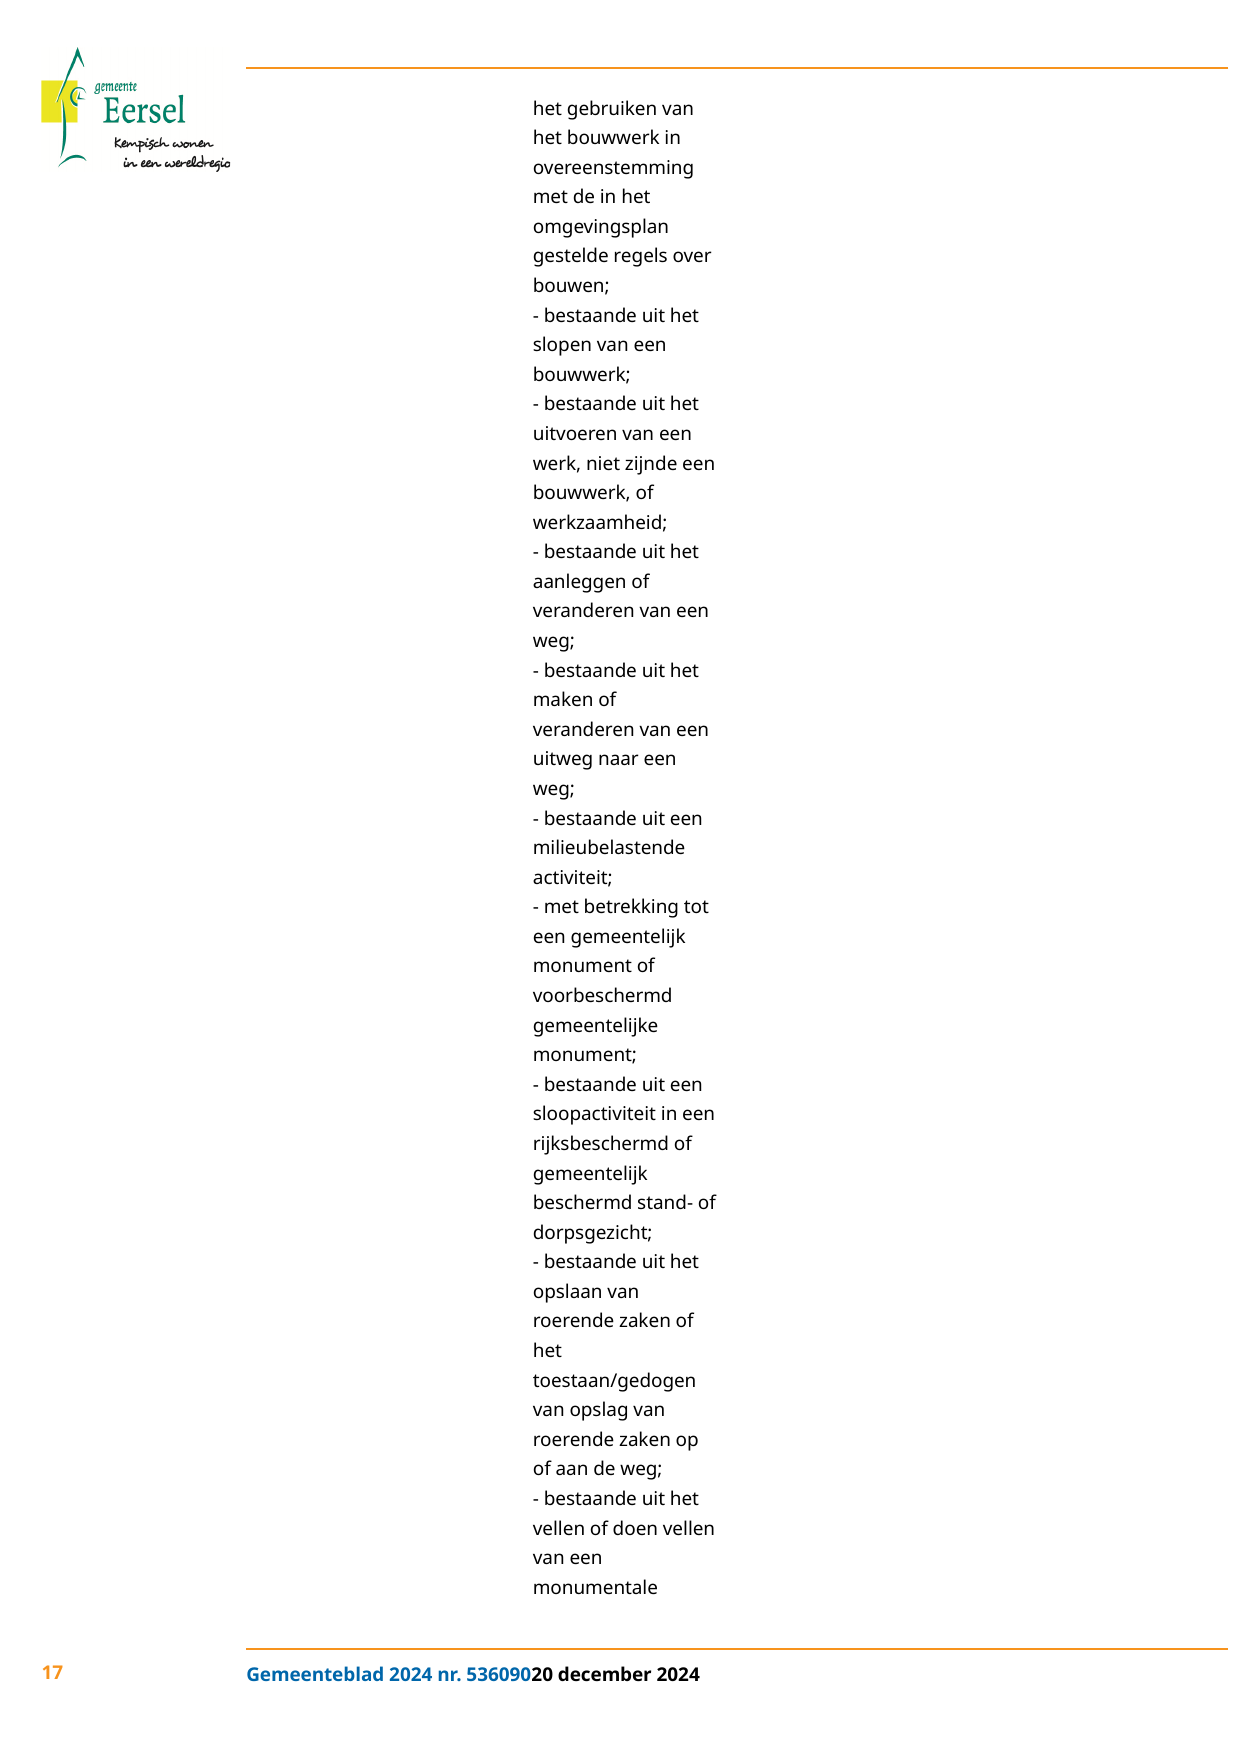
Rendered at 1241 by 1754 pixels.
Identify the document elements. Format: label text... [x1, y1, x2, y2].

table_cell het gebruiken van het bouwwerk in overeenstemming met de in het omgevingsplan gestelde regels over bouwen; - bestaande uit het slopen van een bouwwerk; - bestaande uit het uitvoeren van een werk, niet zijnde een bouwwerk, of werkzaamheid; - bestaande uit het aanleggen of veranderen van een weg; - bestaande uit het maken of veranderen van een uitweg naar een weg; - bestaande uit een milieubelastende activiteit; - met betrekking tot een gemeentelijk monument of voorbeschermd gemeentelijke monument; - bestaande uit een sloopactiviteit in een rijksbeschermd of gemeentelijk beschermd stand- of dorpsgezicht; - bestaande uit het opslaan van roerende zaken of het toestaan/gedogen van opslag van roerende zaken op of aan de weg; - bestaande uit het vellen of doen vellen van een monumentale [533, 95, 718, 1600]
table_cell [718, 95, 861, 1600]
table_cell [248, 95, 390, 1600]
picture [41, 47, 231, 172]
table_cell [1003, 95, 1152, 1600]
table_cell [390, 95, 533, 1600]
table_cell [861, 95, 1003, 1600]
